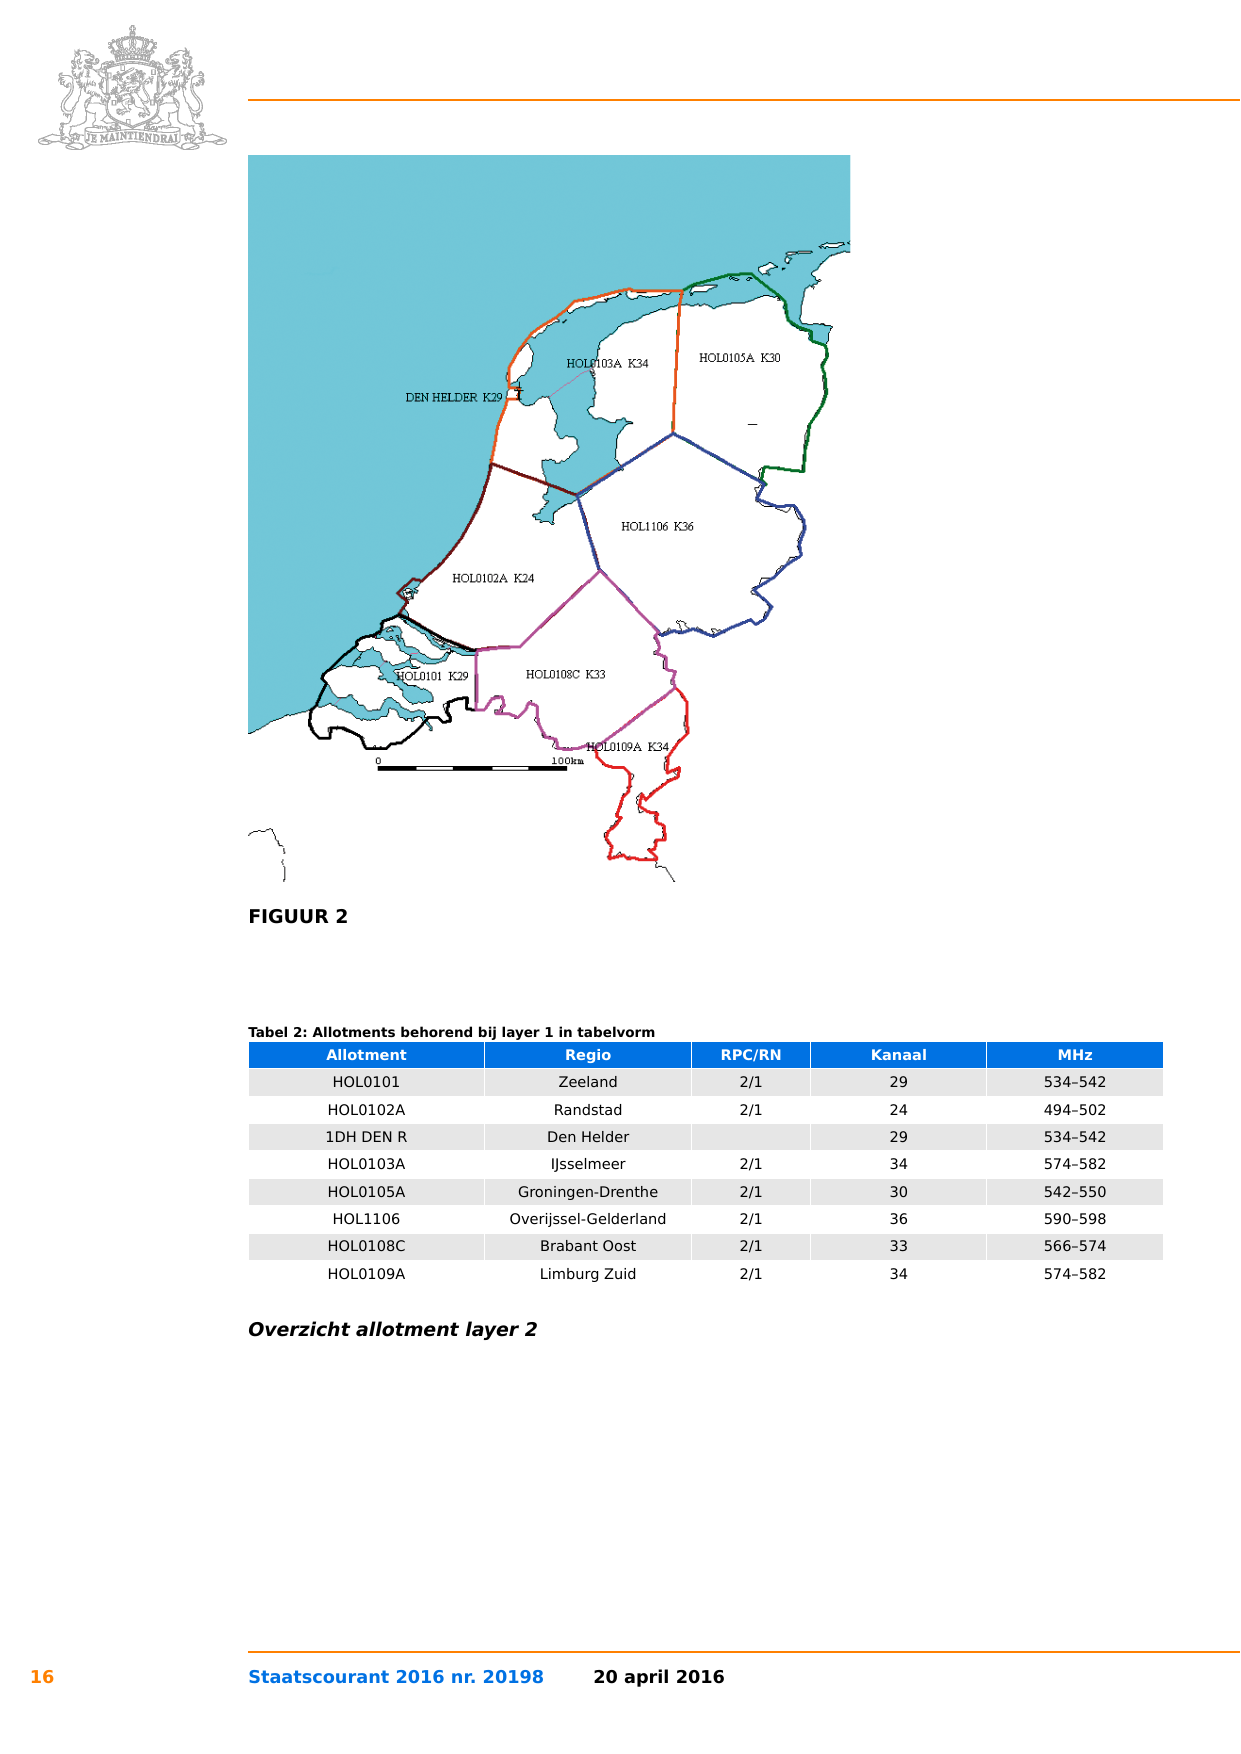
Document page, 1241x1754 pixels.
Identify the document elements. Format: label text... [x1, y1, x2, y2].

table_cell Randstad [485, 1097, 691, 1123]
table_cell Allotment [249, 1042, 484, 1068]
table_cell Zeeland [485, 1069, 691, 1096]
table_cell 534–542 [987, 1069, 1163, 1096]
table_cell 2/1 [692, 1234, 810, 1260]
table_cell RPC/RN [692, 1042, 810, 1068]
table_cell IJsselmeer [485, 1151, 691, 1178]
table_cell HOL0105A [249, 1179, 484, 1205]
table_cell HOL0108C [249, 1234, 484, 1260]
table_cell MHz [987, 1042, 1163, 1068]
table_cell HOL0109A [249, 1261, 484, 1287]
table_cell [692, 1124, 810, 1150]
table_cell 2/1 [692, 1261, 810, 1287]
table_cell 590–598 [987, 1206, 1163, 1233]
table_cell Regio [485, 1042, 691, 1068]
table_cell 494–502 [987, 1097, 1163, 1123]
table_cell Limburg Zuid [485, 1261, 691, 1287]
table_cell HOL0102A [249, 1097, 484, 1123]
table_cell HOL0103A [249, 1151, 484, 1178]
table_cell 29 [811, 1124, 986, 1150]
picture [248, 155, 851, 882]
table_cell 2/1 [692, 1151, 810, 1178]
table_cell 534–542 [987, 1124, 1163, 1150]
table_cell Den Helder [485, 1124, 691, 1150]
table_cell 1DH DEN R [249, 1124, 484, 1150]
table_cell 574–582 [987, 1261, 1163, 1287]
table_cell 33 [811, 1234, 986, 1260]
table_cell Kanaal [811, 1042, 986, 1068]
table_cell 34 [811, 1151, 986, 1178]
table_cell Brabant Oost [485, 1234, 691, 1260]
picture [38, 25, 227, 150]
table_cell 29 [811, 1069, 986, 1096]
table_cell 2/1 [692, 1206, 810, 1233]
table_cell 2/1 [692, 1069, 810, 1096]
table_cell 566–574 [987, 1234, 1163, 1260]
table_cell 2/1 [692, 1097, 810, 1123]
text FIGUUR 2 [248, 906, 850, 928]
table_cell 30 [811, 1179, 986, 1205]
table_cell 24 [811, 1097, 986, 1123]
table_cell HOL0101 [249, 1069, 484, 1096]
table_cell HOL1106 [249, 1206, 484, 1233]
table_cell 542–550 [987, 1179, 1163, 1205]
table_cell 36 [811, 1206, 986, 1233]
table_cell 574–582 [987, 1151, 1163, 1178]
subtitle Overzicht allotment layer 2 [248, 1318, 1163, 1340]
table_cell 2/1 [692, 1179, 810, 1205]
table_cell Overijssel-Gelderland [485, 1206, 691, 1233]
table_header Tabel 2: Allotments behorend bij layer 1 in tabelvorm [248, 1025, 1163, 1041]
table_cell 34 [811, 1261, 986, 1287]
table_cell Groningen-Drenthe [485, 1179, 691, 1205]
